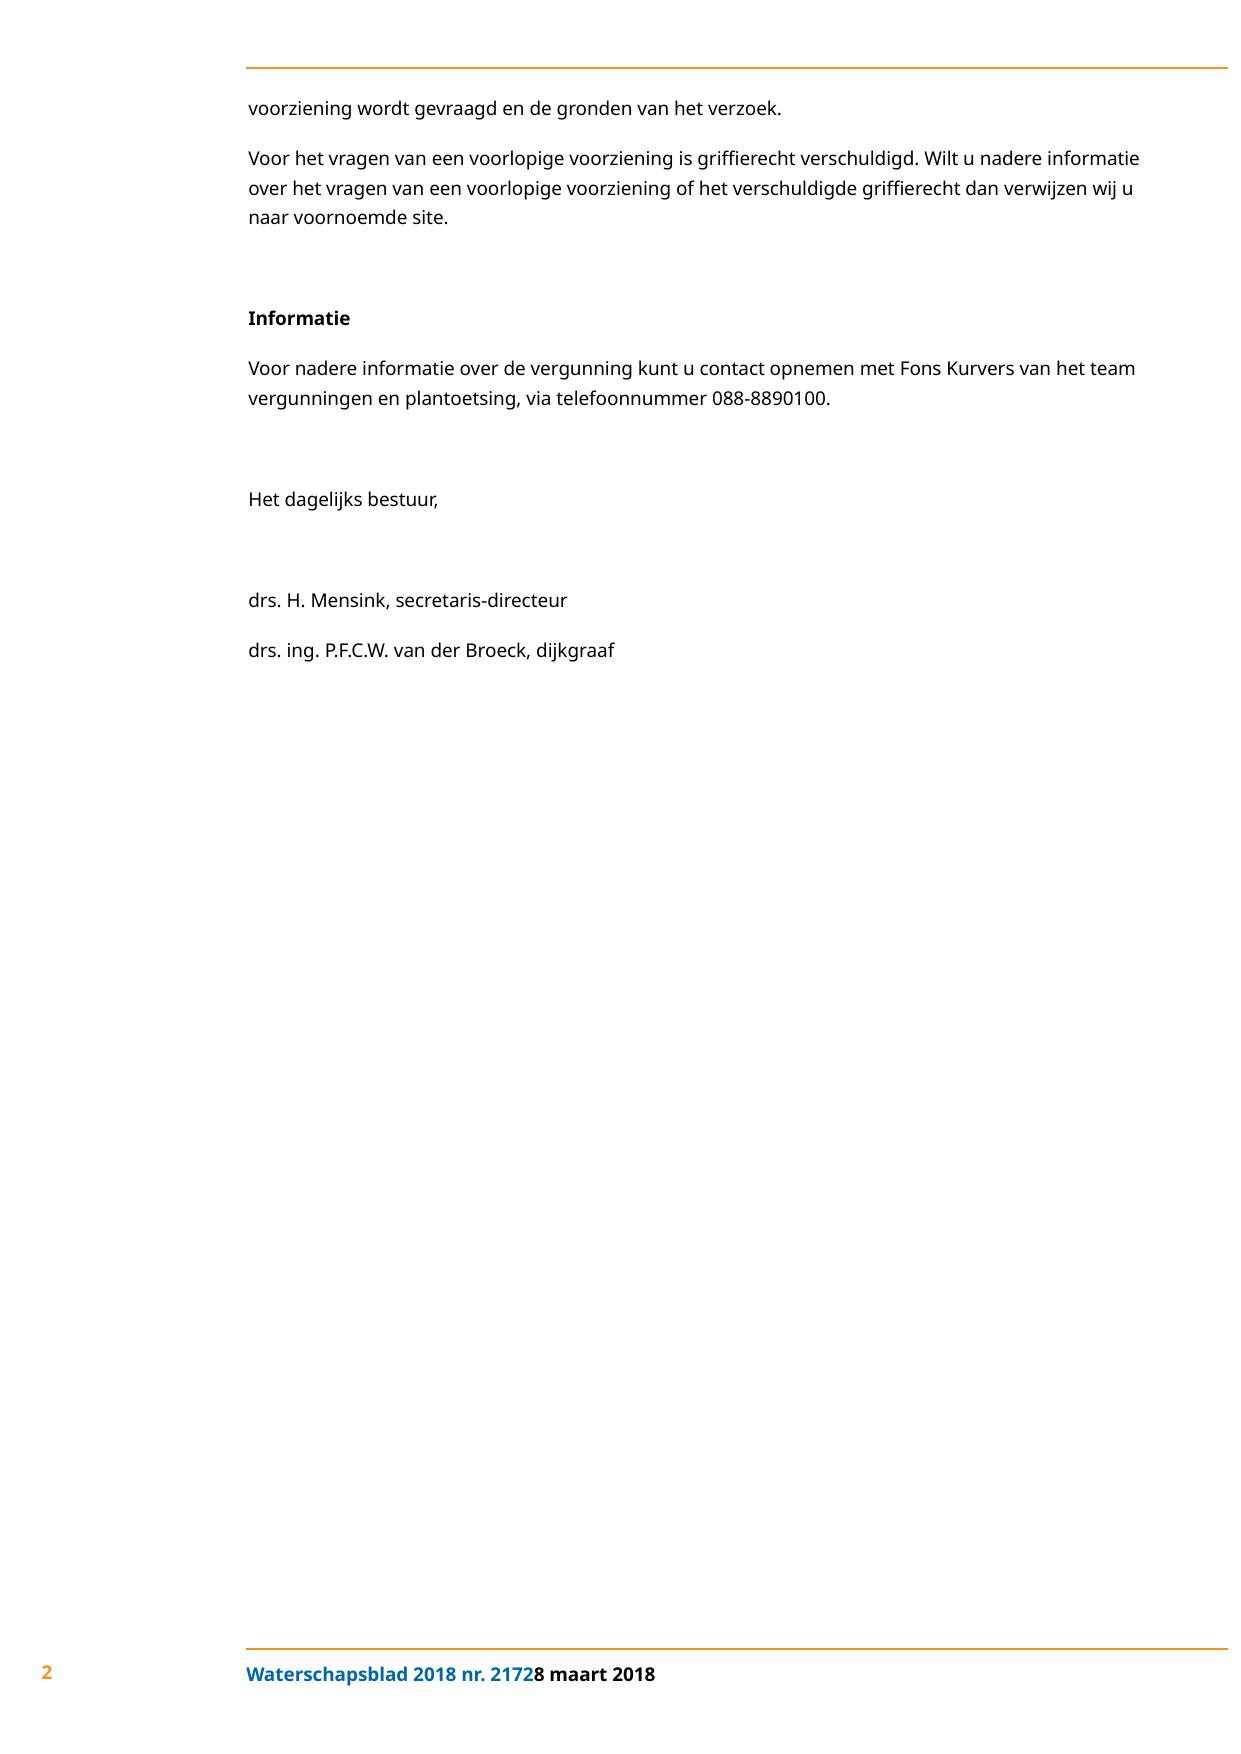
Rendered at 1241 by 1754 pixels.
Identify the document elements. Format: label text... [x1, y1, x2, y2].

text voorziening wordt gevraagd en de gronden van het verzoek. [248, 95, 1152, 121]
text Het dagelijks bestuur, [248, 486, 1152, 512]
text Voor het vragen van een voorlopige voorziening is griffierecht verschuldigd. Wilt u nadere informatie over het vragen van een voorlopige voorziening of het verschuldigde griffierecht dan verwijzen wij u naar voornoemde site. [248, 145, 1152, 230]
text drs. ing. P.F.C.W. van der Broeck, dijkgraaf [248, 637, 1152, 663]
picture [41, 47, 231, 172]
text Informatie [248, 305, 1152, 331]
text drs. H. Mensink, secretaris-directeur [248, 587, 1152, 613]
text Voor nadere informatie over de vergunning kunt u contact opnemen met Fons Kurvers van het team vergunningen en plantoetsing, via telefoonnummer 088-8890100. [248, 356, 1152, 411]
